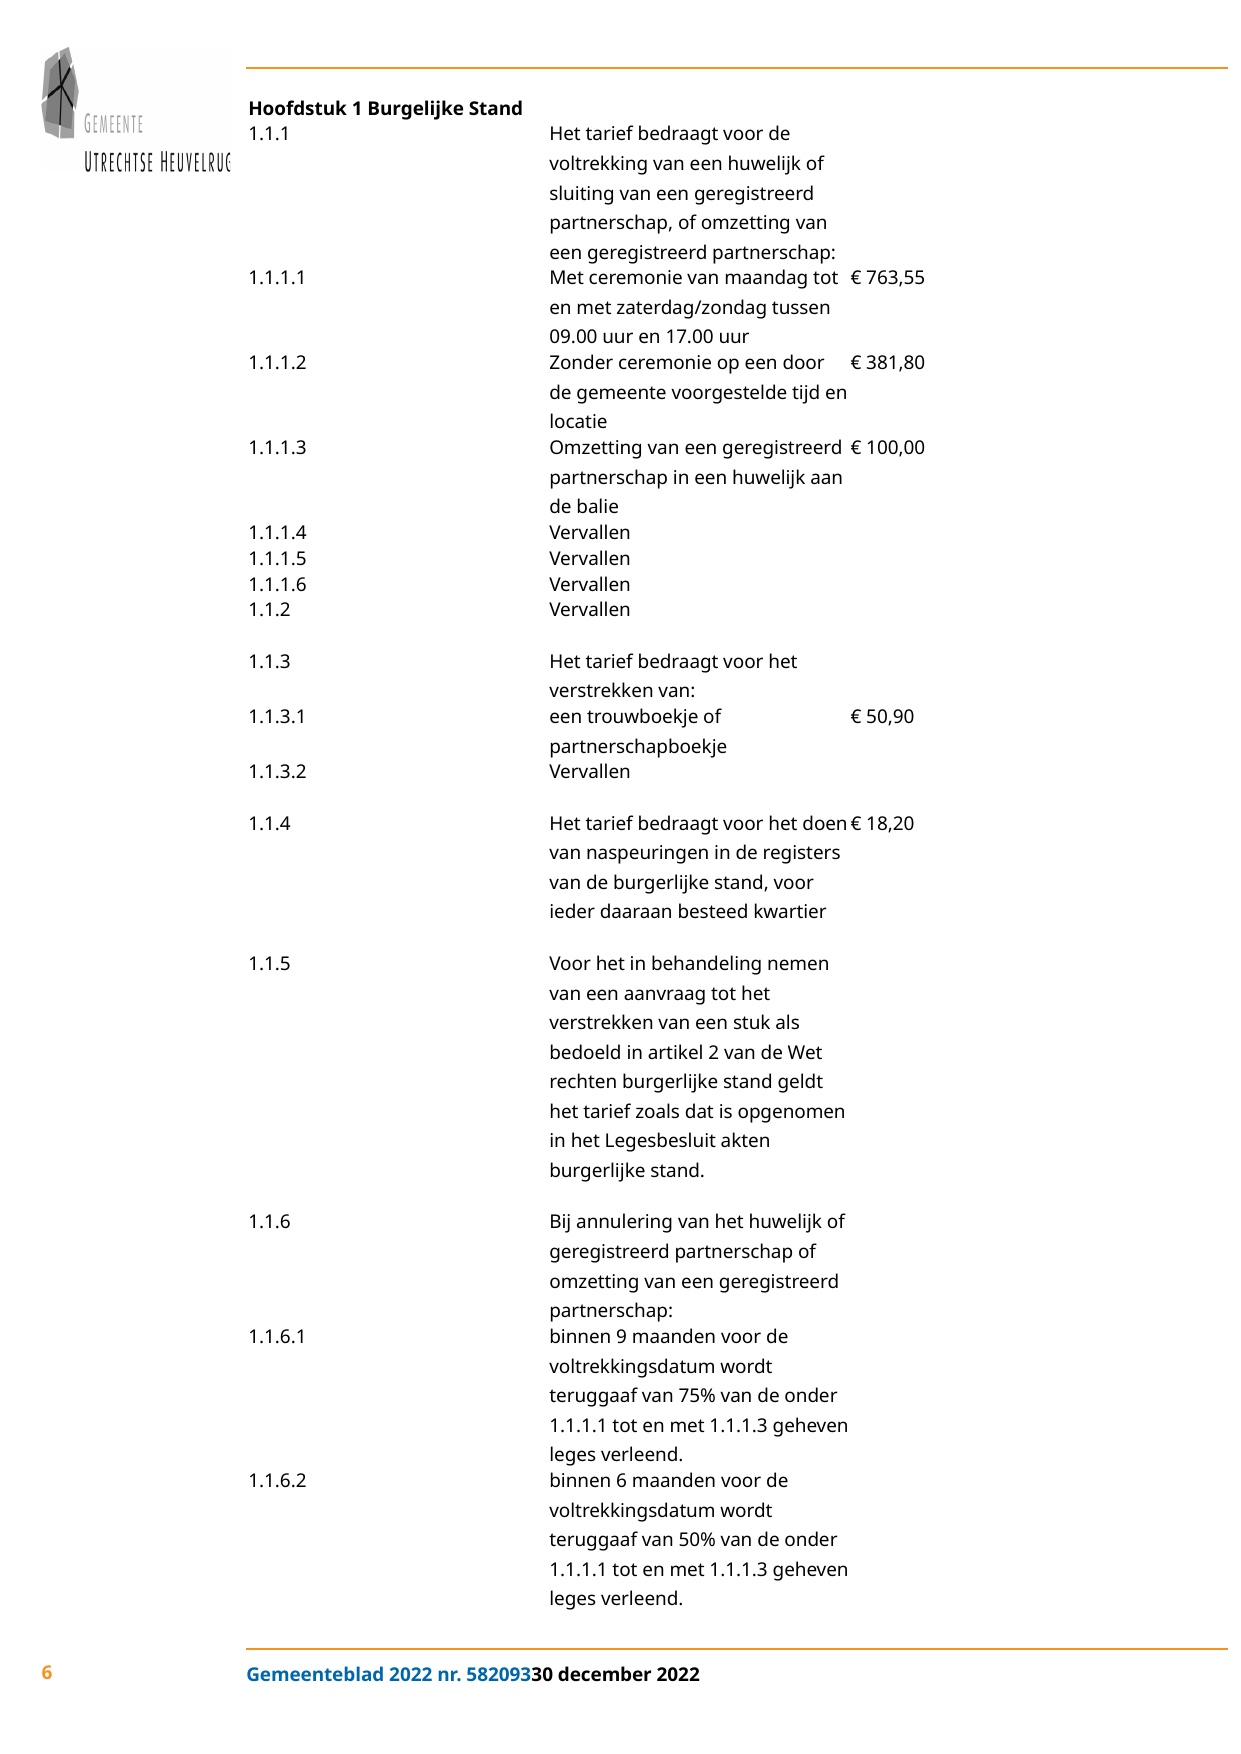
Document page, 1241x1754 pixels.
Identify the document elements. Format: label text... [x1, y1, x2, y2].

table_cell [248, 784, 549, 810]
table_cell € 18,20 [850, 810, 1152, 924]
table_cell [549, 925, 850, 950]
table_cell [850, 784, 1152, 810]
table_cell [549, 784, 850, 810]
table_cell 1.1.1.3 [248, 434, 549, 519]
table_cell Vervallen [549, 759, 850, 784]
table_cell [850, 1467, 1152, 1611]
table_cell [549, 622, 850, 648]
table_cell [850, 759, 1152, 784]
table_cell Zonder ceremonie op een door de gemeente voorgestelde tijd en locatie [549, 350, 850, 434]
table_cell Bij annulering van het huwelijk of geregistreerd partnerschap of omzetting van een geregistreerd partnerschap: [549, 1209, 850, 1323]
table_cell Vervallen [549, 596, 850, 622]
table_cell Voor het in behandeling nemen van een aanvraag tot het verstrekken van een stuk als bedoeld in artikel 2 van de Wet rechten burgerlijke stand geldt het tarief zoals dat is opgenomen in het Legesbesluit akten burgerlijke stand. [549, 950, 850, 1183]
table_cell [850, 1183, 1152, 1209]
table_cell 1.1.1.2 [248, 350, 549, 434]
table_cell Vervallen [549, 519, 850, 545]
table_cell [850, 571, 1152, 596]
table_cell 1.1.3.2 [248, 759, 549, 784]
table_cell [850, 925, 1152, 950]
table_cell een trouwboekje of partnerschapboekje [549, 703, 850, 758]
table_cell 1.1.1 [248, 121, 549, 264]
table_cell € 100,00 [850, 434, 1152, 519]
table_cell Het tarief bedraagt voor het doen van naspeuringen in de registers van de burgerlijke stand, voor ieder daaraan besteed kwartier [549, 810, 850, 924]
table_cell € 763,55 [850, 265, 1152, 349]
table_cell Het tarief bedraagt voor de voltrekking van een huwelijk of sluiting van een geregistreerd partnerschap, of omzetting van een geregistreerd partnerschap: [549, 121, 850, 264]
table_cell [850, 545, 1152, 571]
picture [41, 47, 231, 172]
table_cell 1.1.3 [248, 648, 549, 703]
table_cell [850, 648, 1152, 703]
table_cell Hoofdstuk 1 Burgelijke Stand [248, 95, 850, 121]
table_cell 1.1.2 [248, 596, 549, 622]
table_cell 1.1.6.1 [248, 1323, 549, 1467]
table_cell 1.1.1.6 [248, 571, 549, 596]
table_cell Vervallen [549, 571, 850, 596]
table_cell [549, 1183, 850, 1209]
table_cell Het tarief bedraagt voor het verstrekken van: [549, 648, 850, 703]
table_cell Vervallen [549, 545, 850, 571]
table_cell [248, 1183, 549, 1209]
table_cell [850, 596, 1152, 622]
table_cell [850, 121, 1152, 264]
table_cell [850, 622, 1152, 648]
table_cell binnen 6 maanden voor de voltrekkingsdatum wordt teruggaaf van 50% van de onder 1.1.1.1 tot en met 1.1.1.3 geheven leges verleend. [549, 1467, 850, 1611]
table_cell 1.1.3.1 [248, 703, 549, 758]
table_cell 1.1.1.4 [248, 519, 549, 545]
table_cell Omzetting van een geregistreerd partnerschap in een huwelijk aan de balie [549, 434, 850, 519]
table_cell 1.1.6 [248, 1209, 549, 1323]
table_cell [850, 1209, 1152, 1323]
table_cell [248, 925, 549, 950]
table_cell € 50,90 [850, 703, 1152, 758]
table_cell 1.1.1.1 [248, 265, 549, 349]
table_cell [850, 950, 1152, 1183]
table_cell 1.1.1.5 [248, 545, 549, 571]
table_cell € 381,80 [850, 350, 1152, 434]
table_cell 1.1.4 [248, 810, 549, 924]
table_cell [248, 622, 549, 648]
table_cell [850, 1323, 1152, 1467]
table_cell [850, 95, 1152, 121]
table_cell [850, 519, 1152, 545]
table_cell Met ceremonie van maandag tot en met zaterdag/zondag tussen 09.00 uur en 17.00 uur [549, 265, 850, 349]
table_cell binnen 9 maanden voor de voltrekkingsdatum wordt teruggaaf van 75% van de onder 1.1.1.1 tot en met 1.1.1.3 geheven leges verleend. [549, 1323, 850, 1467]
table_cell 1.1.6.2 [248, 1467, 549, 1611]
table_cell 1.1.5 [248, 950, 549, 1183]
